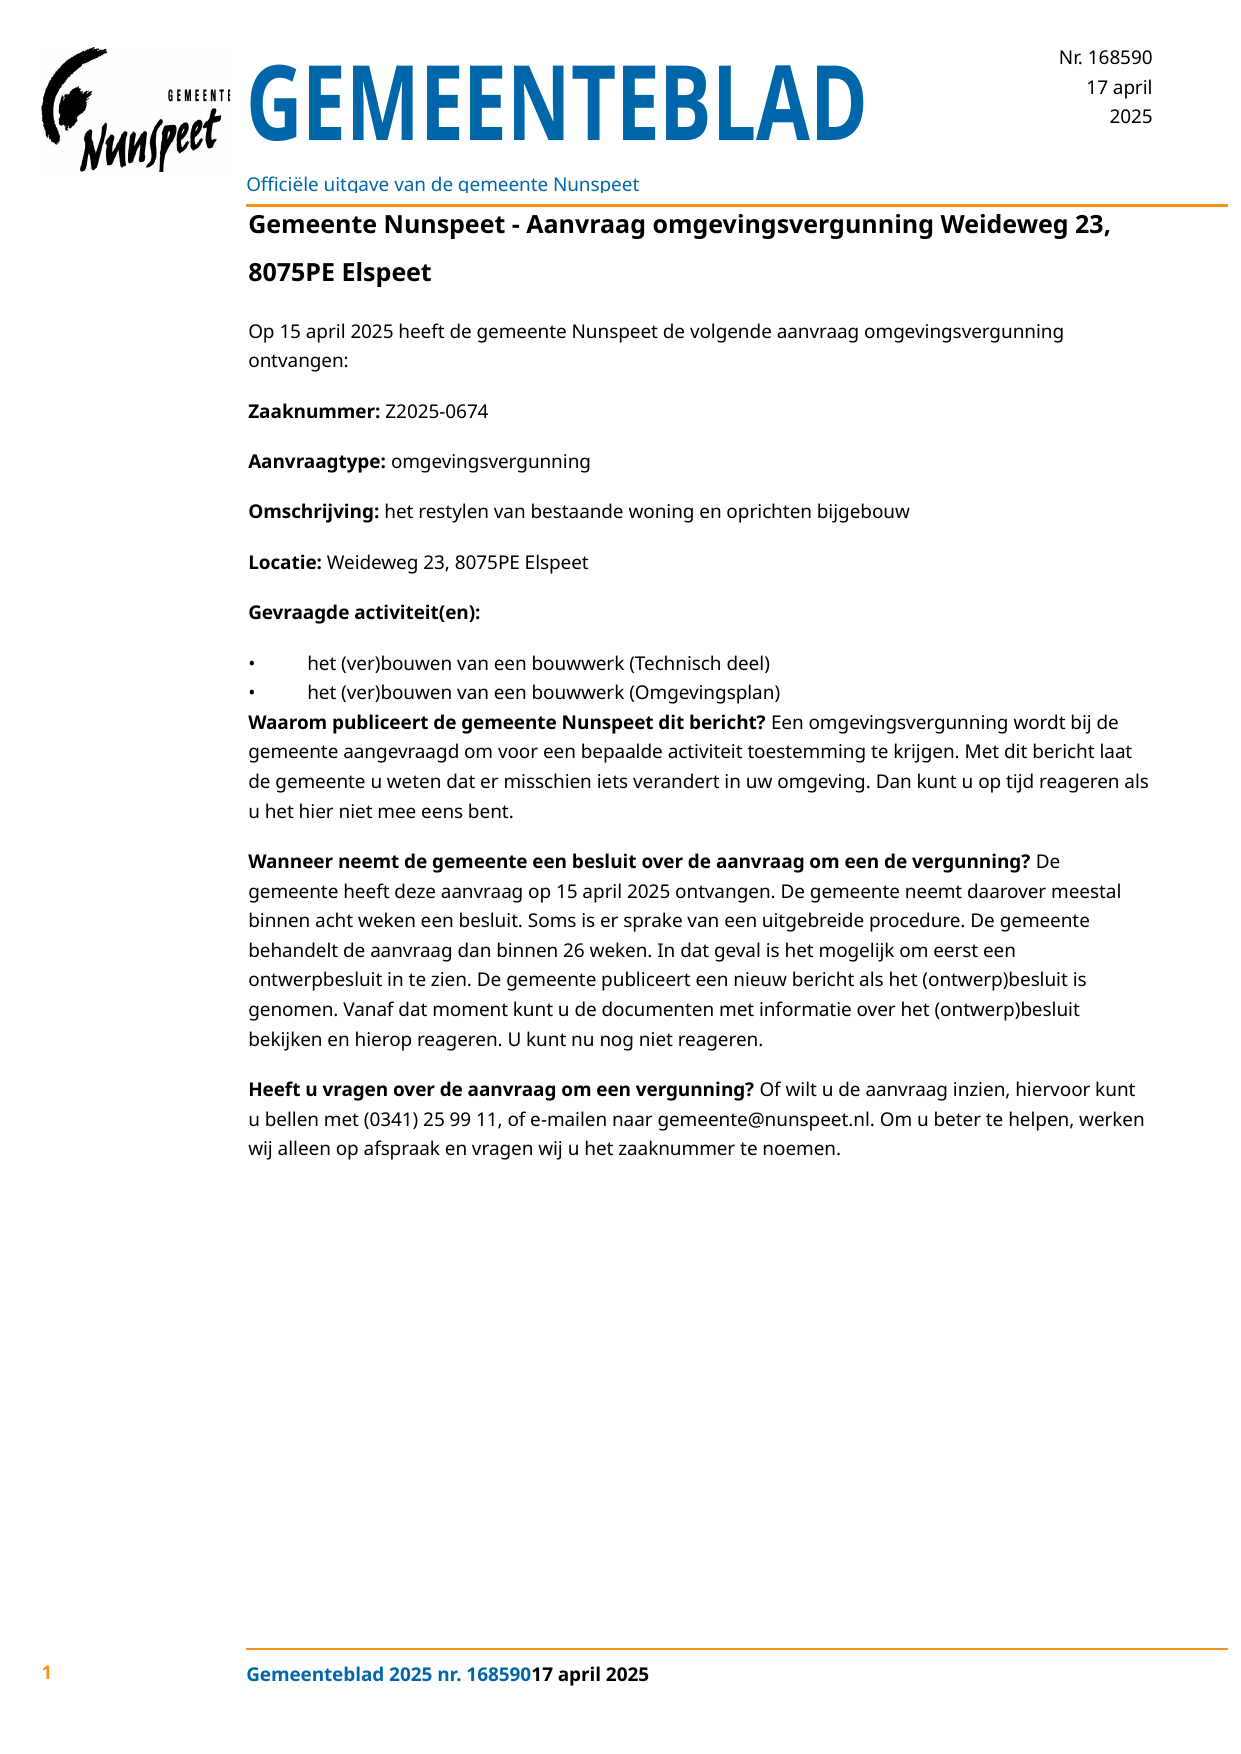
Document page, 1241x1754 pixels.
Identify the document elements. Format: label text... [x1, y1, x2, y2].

text Gemeente Nunspeet - Aanvraag omgevingsvergunning Weideweg 23, 8075PE Elspeet [248, 207, 1152, 288]
picture [41, 47, 231, 172]
list het (ver)bouwen van een bouwwerk (Omgevingsplan) [248, 679, 1152, 705]
text Waarom publiceert de gemeente Nunspeet dit bericht? Een omgevingsvergunning wordt bij de gemeente aangevraagd om voor een bepaalde activiteit toestemming te krijgen. Met dit bericht laat de gemeente u weten dat er misschien iets verandert in uw omgeving. Dan kunt u op tijd reageren als u het hier niet mee eens bent. [248, 709, 1152, 824]
text Wanneer neemt de gemeente een besluit over de aanvraag om een de vergunning? De gemeente heeft deze aanvraag op 15 april 2025 ontvangen. De gemeente neemt daarover meestal binnen acht weken een besluit. Soms is er sprake van een uitgebreide procedure. De gemeente behandelt de aanvraag dan binnen 26 weken. In dat geval is het mogelijk om eerst een ontwerpbesluit in te zien. De gemeente publiceert een nieuw bericht als het (ontwerp)besluit is genomen. Vanaf dat moment kunt u de documenten met informatie over het (ontwerp)besluit bekijken en hierop reageren. U kunt nu nog niet reageren. [248, 848, 1152, 1052]
text Heeft u vragen over de aanvraag om een vergunning? Of wilt u de aanvraag inzien, hiervoor kunt u bellen met (0341) 25 99 11, of e-mailen naar gemeente@nunspeet.nl. Om u beter te helpen, werken wij alleen op afspraak en vragen wij u het zaaknummer te noemen. [248, 1076, 1152, 1161]
text Aanvraagtype: omgevingsvergunning [248, 448, 1152, 474]
list het (ver)bouwen van een bouwwerk (Technisch deel) [248, 650, 1152, 676]
text Op 15 april 2025 heeft de gemeente Nunspeet de volgende aanvraag omgevingsvergunning ontvangen: [248, 318, 1152, 373]
text Zaaknummer: Z2025-0674 [248, 398, 1152, 424]
text Omschrijving: het restylen van bestaande woning en oprichten bijgebouw [248, 499, 1152, 524]
text Locatie: Weideweg 23, 8075PE Elspeet [248, 549, 1152, 575]
text Gevraagde activiteit(en): [248, 599, 1152, 625]
